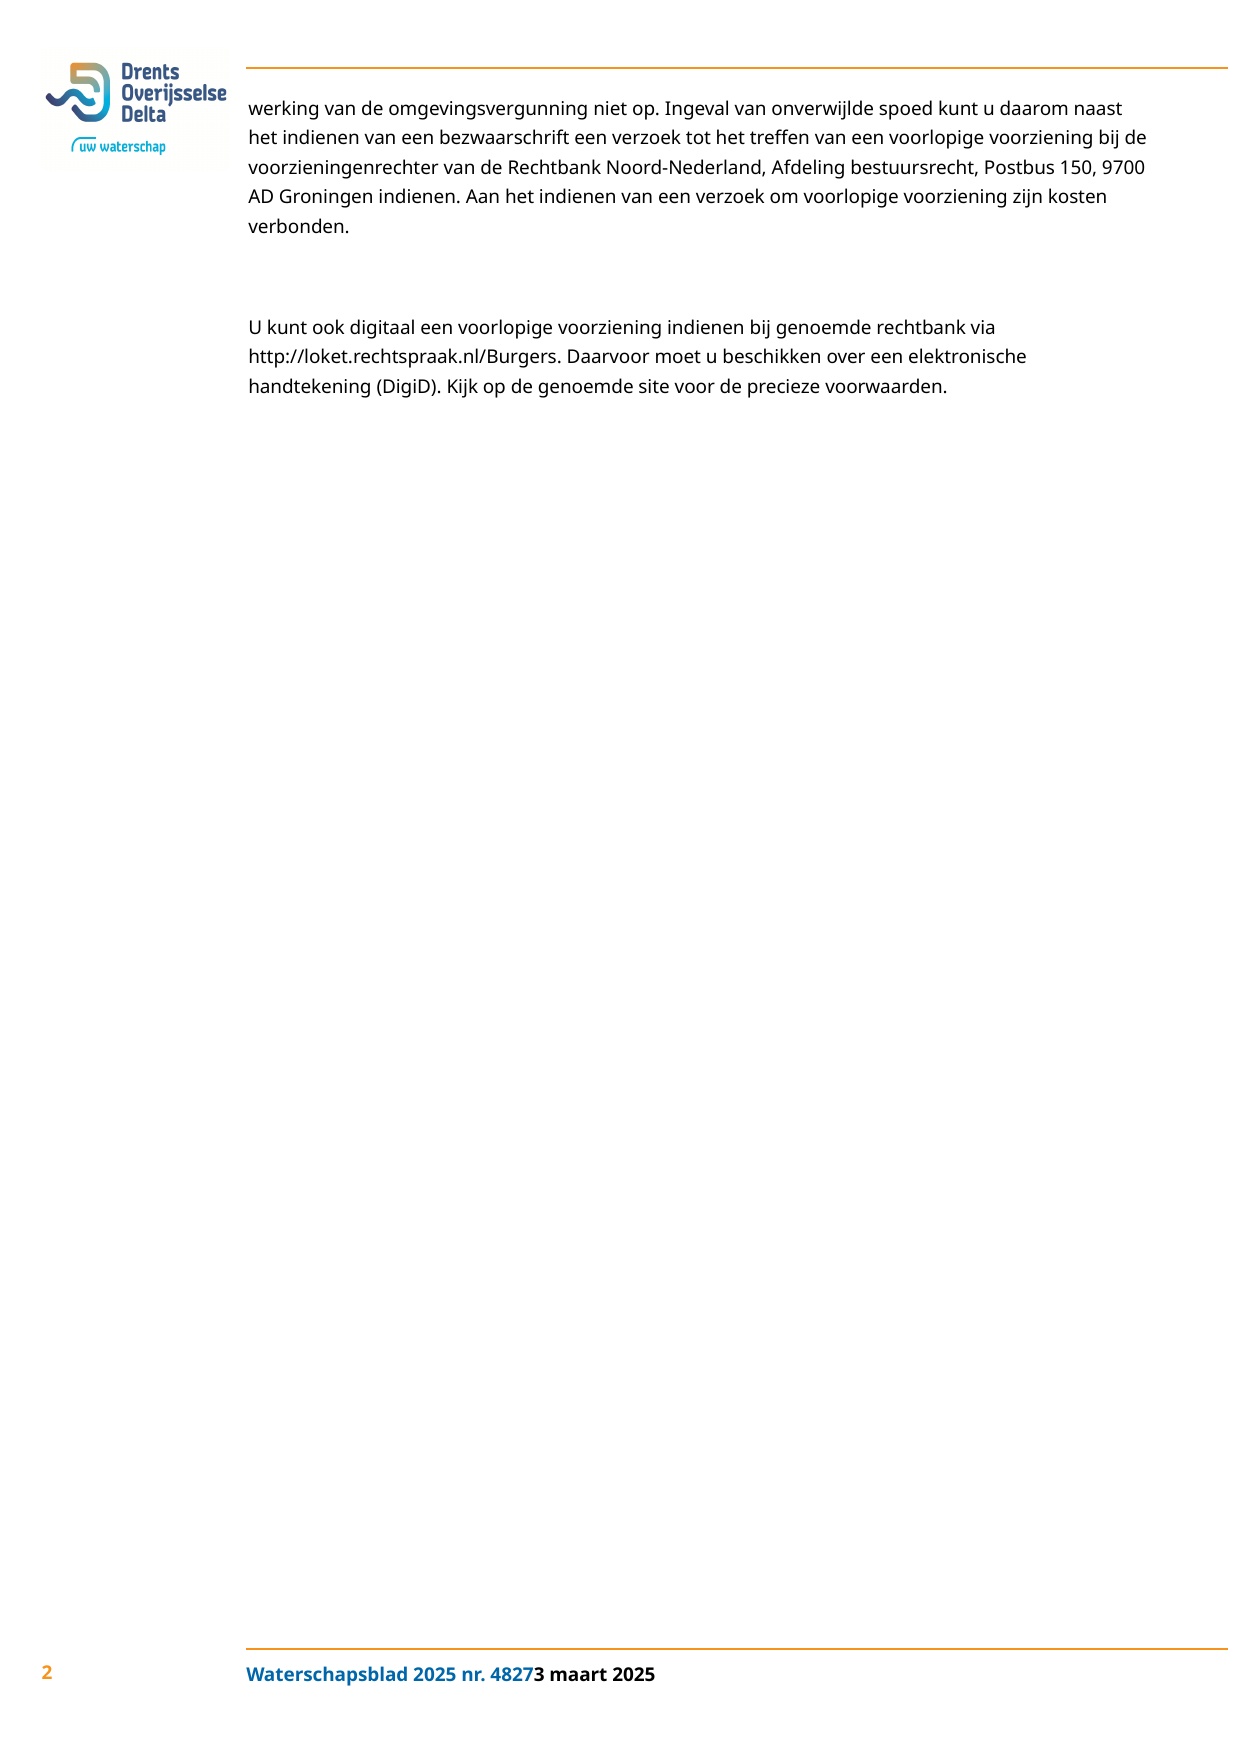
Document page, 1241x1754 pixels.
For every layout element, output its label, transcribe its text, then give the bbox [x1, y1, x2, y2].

text U kunt ook digitaal een voorlopige voorziening indienen bij genoemde rechtbank via http://loket.rechtspraak.nl/Burgers. Daarvoor moet u beschikken over een elektronische handtekening (DigiD). Kijk op de genoemde site voor de precieze voorwaarden. [248, 314, 1152, 399]
text werking van de omgevingsvergunning niet op. Ingeval van onverwijlde spoed kunt u daarom naast het indienen van een bezwaarschrift een verzoek tot het treffen van een voorlopige voorziening bij de voorzieningenrechter van de Rechtbank Noord-Nederland, Afdeling bestuursrecht, Postbus 150, 9700 AD Groningen indienen. Aan het indienen van een verzoek om voorlopige voorziening zijn kosten verbonden. [248, 95, 1152, 239]
picture [41, 47, 231, 172]
